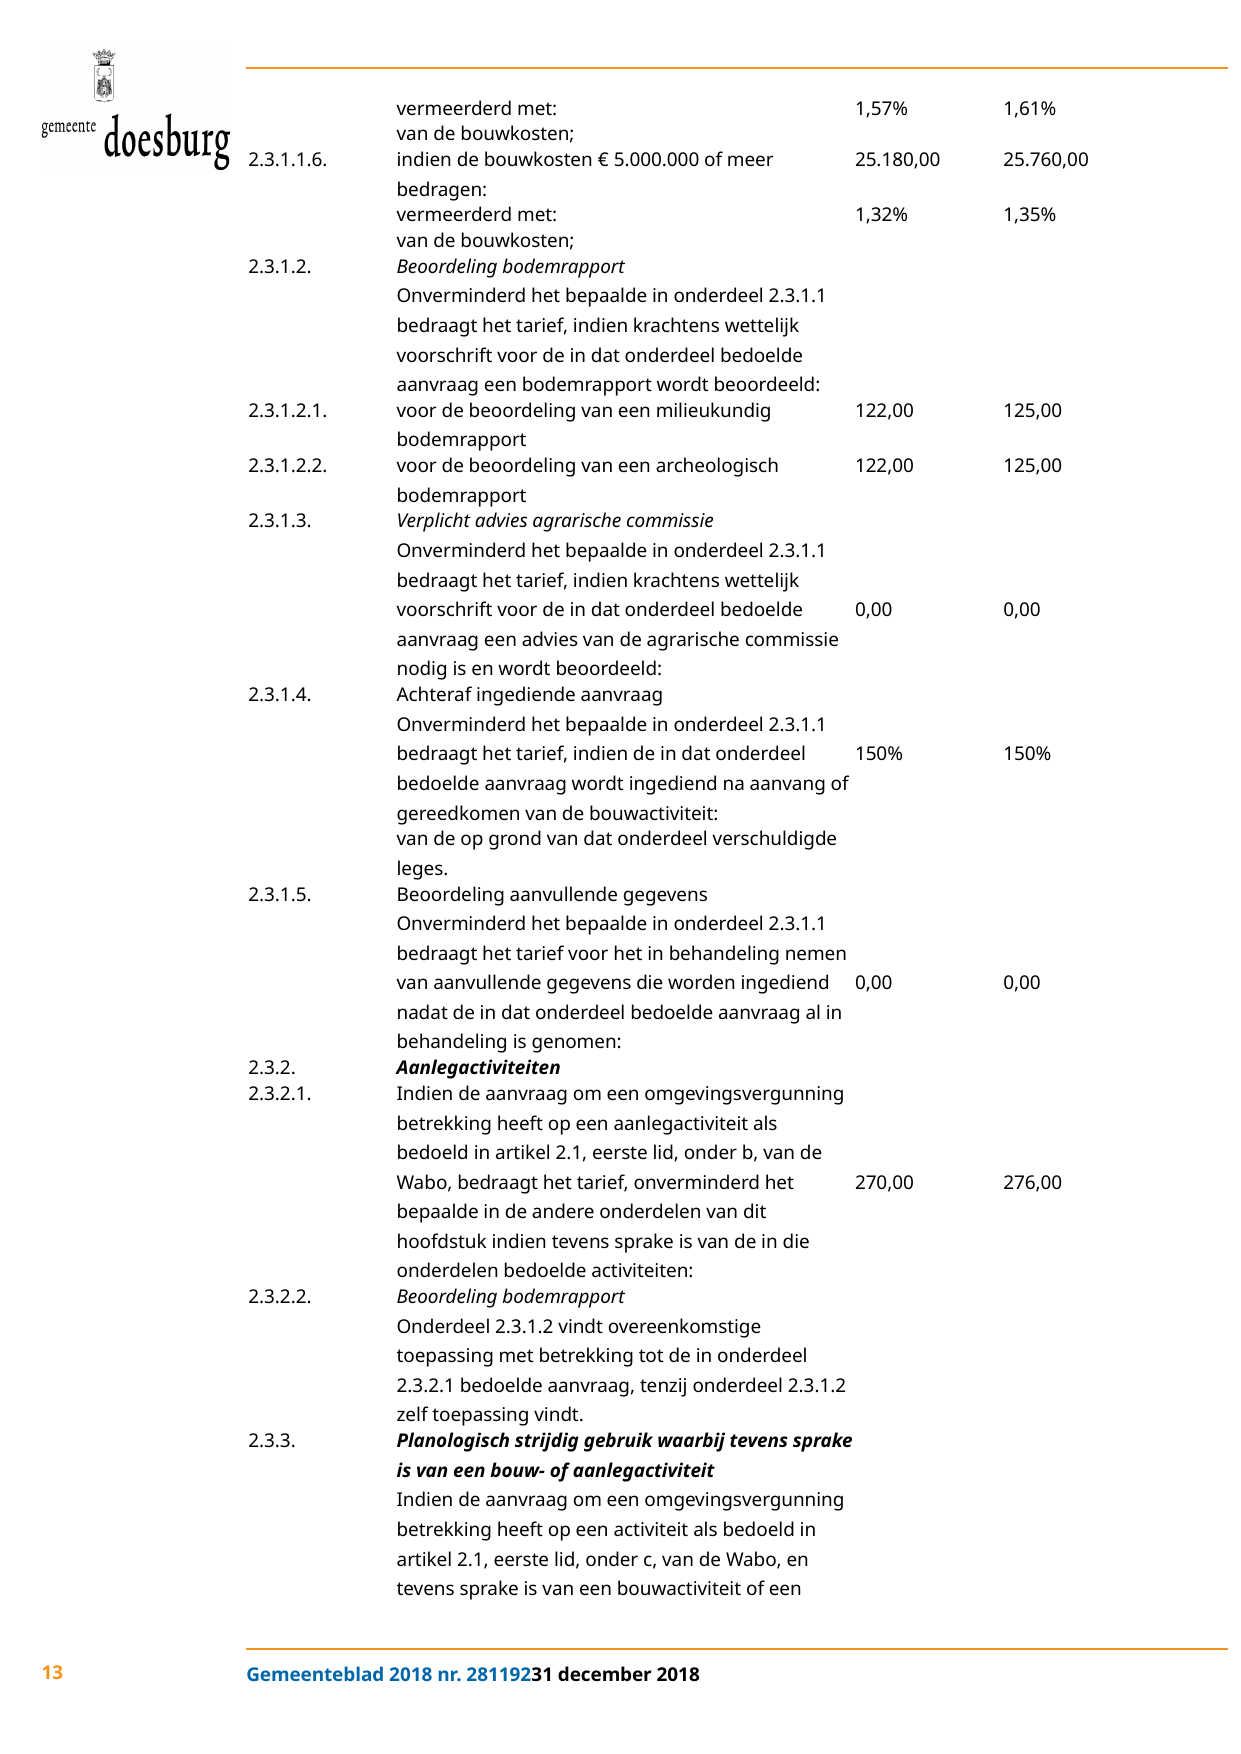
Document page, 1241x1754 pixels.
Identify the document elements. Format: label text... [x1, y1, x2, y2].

table_cell van de bouwkosten; [396, 121, 855, 146]
table_cell 122,00 [855, 397, 1003, 452]
table_cell 0,00 [855, 881, 1003, 1054]
table_cell 1,32% [855, 202, 1003, 227]
table_cell [855, 227, 1003, 253]
table_cell 1,35% [1003, 202, 1152, 227]
table_cell Achteraf ingediende aanvraag Onverminderd het bepaalde in onderdeel 2.3.1.1 bedraagt het tarief, indien de in dat onderdeel bedoelde aanvraag wordt ingediend na aanvang of gereedkomen van de bouwactiviteit: [396, 681, 855, 825]
table_cell 125,00 [1003, 397, 1152, 452]
table_cell 150% [855, 681, 1003, 825]
table_cell vermeerderd met: [396, 95, 855, 121]
table_cell [248, 227, 396, 253]
table_cell [855, 825, 1003, 881]
table_cell 2.3.1.1.6. [248, 146, 396, 202]
table_cell 150% [1003, 681, 1152, 825]
table_cell 0,00 [1003, 508, 1152, 681]
table_cell 2.3.2.1. [248, 1080, 396, 1283]
table_cell van de op grond van dat onderdeel verschuldigde leges. [396, 825, 855, 881]
table_cell [1003, 825, 1152, 881]
table_cell [855, 121, 1003, 146]
table_cell [855, 1283, 1003, 1427]
table_cell [855, 1428, 1003, 1601]
table_cell 0,00 [855, 508, 1003, 681]
table_cell 270,00 [855, 1080, 1003, 1283]
table_cell 2.3.1.4. [248, 681, 396, 825]
table_cell [1003, 1428, 1152, 1601]
table_cell Aanlegactiviteiten [396, 1054, 855, 1080]
table_cell [1003, 121, 1152, 146]
table_cell 276,00 [1003, 1080, 1152, 1283]
table_cell indien de bouwkosten € 5.000.000 of meer bedragen: [396, 146, 855, 202]
table_cell [248, 95, 396, 121]
table_cell [1003, 227, 1152, 253]
table_cell 1,61% [1003, 95, 1152, 121]
table_cell [1003, 253, 1152, 397]
table_cell [855, 1054, 1003, 1080]
table_cell [1003, 1054, 1152, 1080]
table_cell 2.3.1.2. [248, 253, 396, 397]
table_cell Beoordeling bodemrapport Onverminderd het bepaalde in onderdeel 2.3.1.1 bedraagt het tarief, indien krachtens wettelijk voorschrift voor de in dat onderdeel bedoelde aanvraag een bodemrapport wordt beoordeeld: [396, 253, 855, 397]
table_cell [1003, 1283, 1152, 1427]
table_cell Indien de aanvraag om een omgevingsvergunning betrekking heeft op een aanlegactiviteit als bedoeld in artikel 2.1, eerste lid, onder b, van de Wabo, bedraagt het tarief, onverminderd het bepaalde in de andere onderdelen van dit hoofdstuk indien tevens sprake is van de in die onderdelen bedoelde activiteiten: [396, 1080, 855, 1283]
table_cell 122,00 [855, 453, 1003, 508]
table_cell van de bouwkosten; [396, 227, 855, 253]
table_cell 2.3.2. [248, 1054, 396, 1080]
table_cell 25.760,00 [1003, 146, 1152, 202]
table_cell Verplicht advies agrarische commissie Onverminderd het bepaalde in onderdeel 2.3.1.1 bedraagt het tarief, indien krachtens wettelijk voorschrift voor de in dat onderdeel bedoelde aanvraag een advies van de agrarische commissie nodig is en wordt beoordeeld: [396, 508, 855, 681]
table_cell Beoordeling bodemrapport Onderdeel 2.3.1.2 vindt overeenkomstige toepassing met betrekking tot de in onderdeel 2.3.2.1 bedoelde aanvraag, tenzij onderdeel 2.3.1.2 zelf toepassing vindt. [396, 1283, 855, 1427]
table_cell 25.180,00 [855, 146, 1003, 202]
table_cell voor de beoordeling van een milieukundig bodemrapport [396, 397, 855, 452]
table_cell 2.3.1.2.2. [248, 453, 396, 508]
table_cell [248, 202, 396, 227]
table_cell voor de beoordeling van een archeologisch bodemrapport [396, 453, 855, 508]
table_cell 0,00 [1003, 881, 1152, 1054]
table_cell [248, 121, 396, 146]
picture [41, 47, 231, 172]
table_cell Planologisch strijdig gebruik waarbij tevens sprake is van een bouw- of aanlegactiviteit Indien de aanvraag om een omgevingsvergunning betrekking heeft op een activiteit als bedoeld in artikel 2.1, eerste lid, onder c, van de Wabo, en tevens sprake is van een bouwactiviteit of een [396, 1428, 855, 1601]
table_cell 2.3.3. [248, 1428, 396, 1601]
table_cell [855, 253, 1003, 397]
table_cell 2.3.1.5. [248, 881, 396, 1054]
table_cell 125,00 [1003, 453, 1152, 508]
table_cell 2.3.2.2. [248, 1283, 396, 1427]
table_cell 2.3.1.3. [248, 508, 396, 681]
table_cell vermeerderd met: [396, 202, 855, 227]
table_cell 2.3.1.2.1. [248, 397, 396, 452]
table_cell 1,57% [855, 95, 1003, 121]
table_cell [248, 825, 396, 881]
table_cell Beoordeling aanvullende gegevens Onverminderd het bepaalde in onderdeel 2.3.1.1 bedraagt het tarief voor het in behandeling nemen van aanvullende gegevens die worden ingediend nadat de in dat onderdeel bedoelde aanvraag al in behandeling is genomen: [396, 881, 855, 1054]
